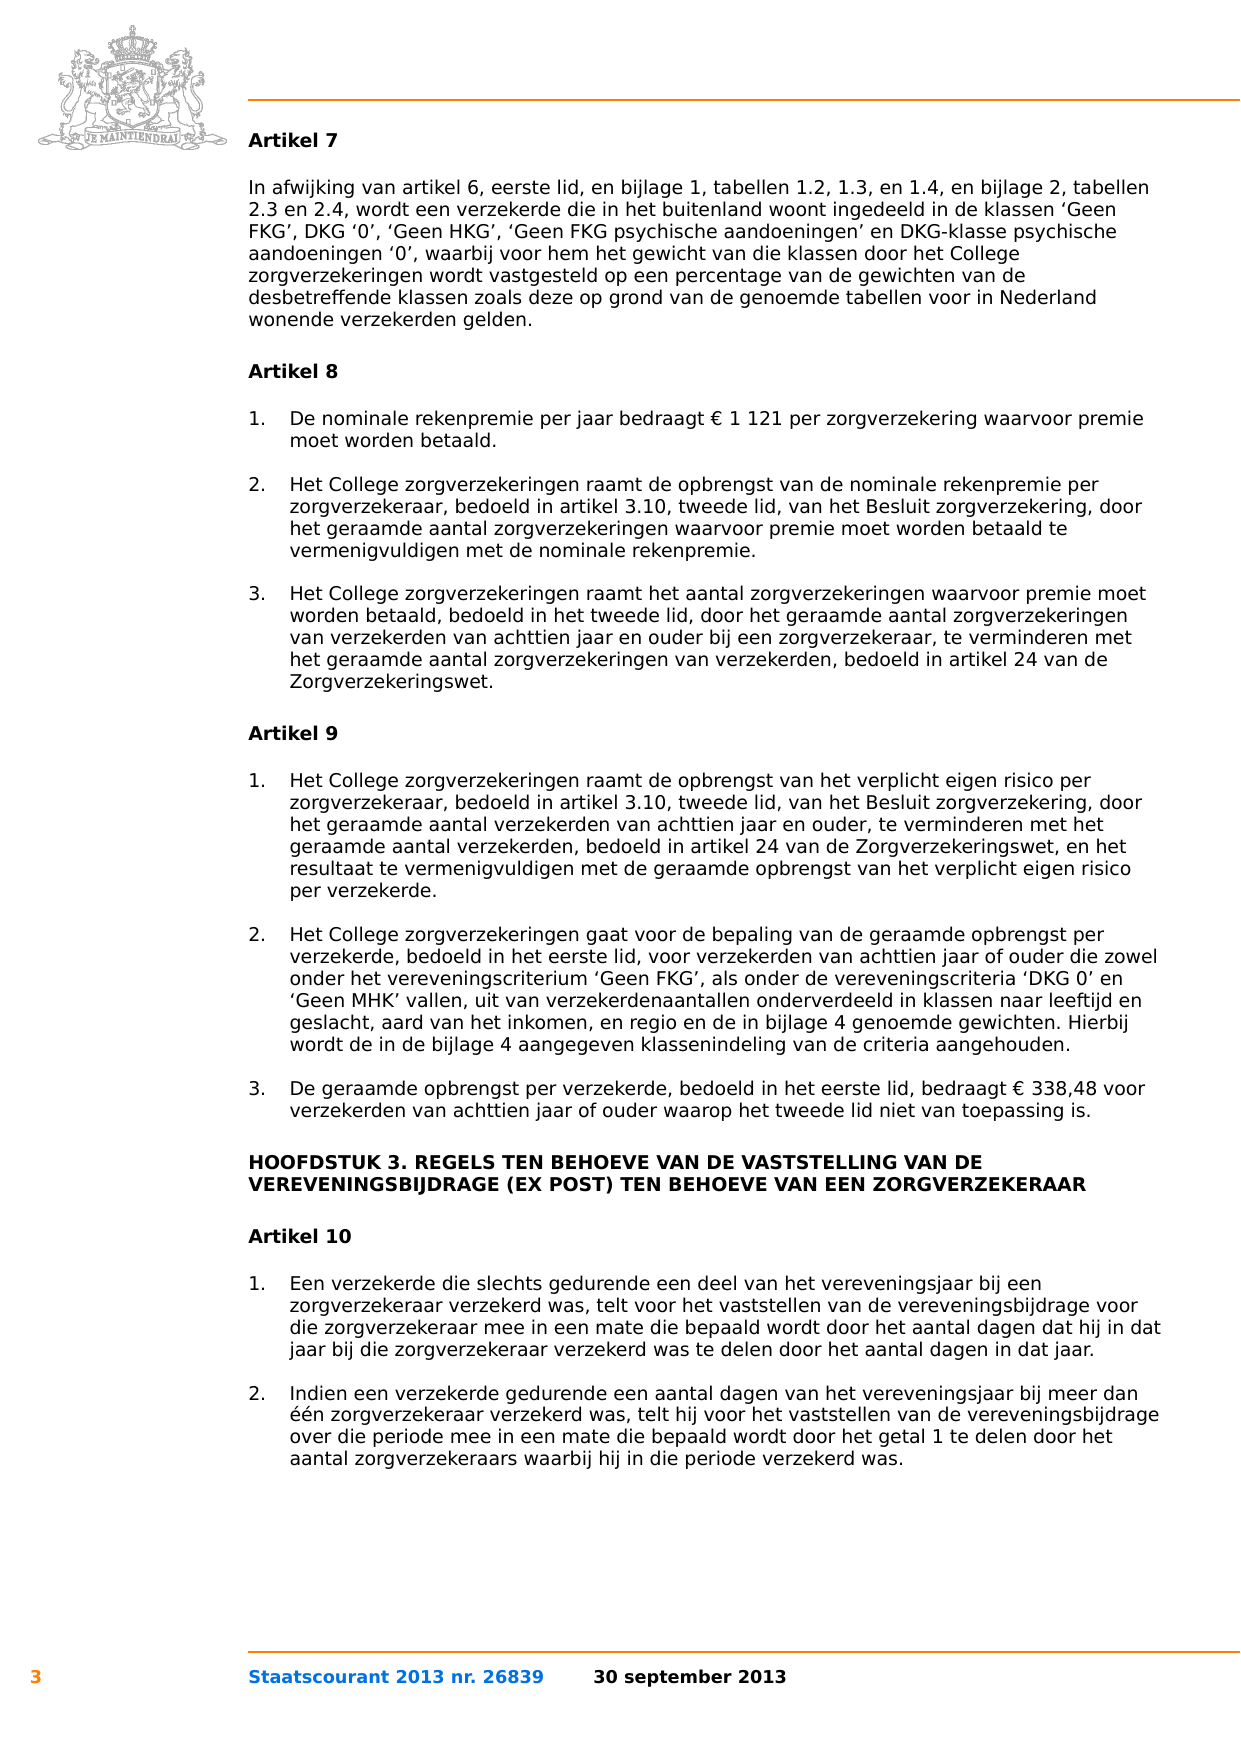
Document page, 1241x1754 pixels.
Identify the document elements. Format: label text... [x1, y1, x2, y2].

subtitle Artikel 10 [248, 1226, 1163, 1248]
text 1. Het College zorgverzekeringen raamt de opbrengst van het verplicht eigen risico per zorgverzekeraar, bedoeld in artikel 3.10, tweede lid, van het Besluit zorgverzekering, door het geraamde aantal verzekerden van achttien jaar en ouder, te verminderen met het geraamde aantal verzekerden, bedoeld in artikel 24 van de Zorgverzekeringswet, en het resultaat te vermenigvuldigen met de geraamde opbrengst van het verplicht eigen risico per verzekerde. [248, 770, 1163, 902]
text 1. De nominale rekenpremie per jaar bedraagt € 1 121 per zorgverzekering waarvoor premie moet worden betaald. [248, 408, 1163, 452]
subtitle Artikel 9 [248, 723, 1163, 745]
text 3. De geraamde opbrengst per verzekerde, bedoeld in het eerste lid, bedraagt € 338,48 voor verzekerden van achttien jaar of ouder waarop het tweede lid niet van toepassing is. [248, 1078, 1163, 1122]
picture [38, 25, 227, 150]
subtitle HOOFDSTUK 3. REGELS TEN BEHOEVE VAN DE VASTSTELLING VAN DE VEREVENINGSBIJDRAGE (EX POST) TEN BEHOEVE VAN EEN ZORGVERZEKERAAR [248, 1152, 1163, 1196]
subtitle Artikel 7 [248, 130, 1163, 152]
text 2. Het College zorgverzekeringen raamt de opbrengst van de nominale rekenpremie per zorgverzekeraar, bedoeld in artikel 3.10, tweede lid, van het Besluit zorgverzekering, door het geraamde aantal zorgverzekeringen waarvoor premie moet worden betaald te vermenigvuldigen met de nominale rekenpremie. [248, 473, 1163, 561]
text 1. Een verzekerde die slechts gedurende een deel van het vereveningsjaar bij een zorgverzekeraar verzekerd was, telt voor het vaststellen van de vereveningsbijdrage voor die zorgverzekeraar mee in een mate die bepaald wordt door het aantal dagen dat hij in dat jaar bij die zorgverzekeraar verzekerd was te delen door het aantal dagen in dat jaar. [248, 1273, 1163, 1361]
text 3. Het College zorgverzekeringen raamt het aantal zorgverzekeringen waarvoor premie moet worden betaald, bedoeld in het tweede lid, door het geraamde aantal zorgverzekeringen van verzekerden van achttien jaar en ouder bij een zorgverzekeraar, te verminderen met het geraamde aantal zorgverzekeringen van verzekerden, bedoeld in artikel 24 van de Zorgverzekeringswet. [248, 583, 1163, 693]
text In afwijking van artikel 6, eerste lid, en bijlage 1, tabellen 1.2, 1.3, en 1.4, en bijlage 2, tabellen 2.3 en 2.4, wordt een verzekerde die in het buitenland woont ingedeeld in de klassen ‘Geen FKG’, DKG ‘0’, ‘Geen HKG’, ‘Geen FKG psychische aandoeningen’ en DKG-klasse psychische aandoeningen ‘0’, waarbij voor hem het gewicht van die klassen door het College zorgverzekeringen wordt vastgesteld op een percentage van de gewichten van de desbetreffende klassen zoals deze op grond van de genoemde tabellen voor in Nederland wonende verzekerden gelden. [248, 177, 1163, 331]
text 2. Indien een verzekerde gedurende een aantal dagen van het vereveningsjaar bij meer dan één zorgverzekeraar verzekerd was, telt hij voor het vaststellen van de vereveningsbijdrage over die periode mee in een mate die bepaald wordt door het getal 1 te delen door het aantal zorgverzekeraars waarbij hij in die periode verzekerd was. [248, 1382, 1163, 1470]
subtitle Artikel 8 [248, 361, 1163, 383]
text 2. Het College zorgverzekeringen gaat voor de bepaling van de geraamde opbrengst per verzekerde, bedoeld in het eerste lid, voor verzekerden van achttien jaar of ouder die zowel onder het vereveningscriterium ‘Geen FKG’, als onder de vereveningscriteria ‘DKG 0’ en ‘Geen MHK’ vallen, uit van verzekerdenaantallen onderverdeeld in klassen naar leeftijd en geslacht, aard van het inkomen, en regio en de in bijlage 4 genoemde gewichten. Hierbij wordt de in de bijlage 4 aangegeven klassenindeling van de criteria aangehouden. [248, 924, 1163, 1056]
